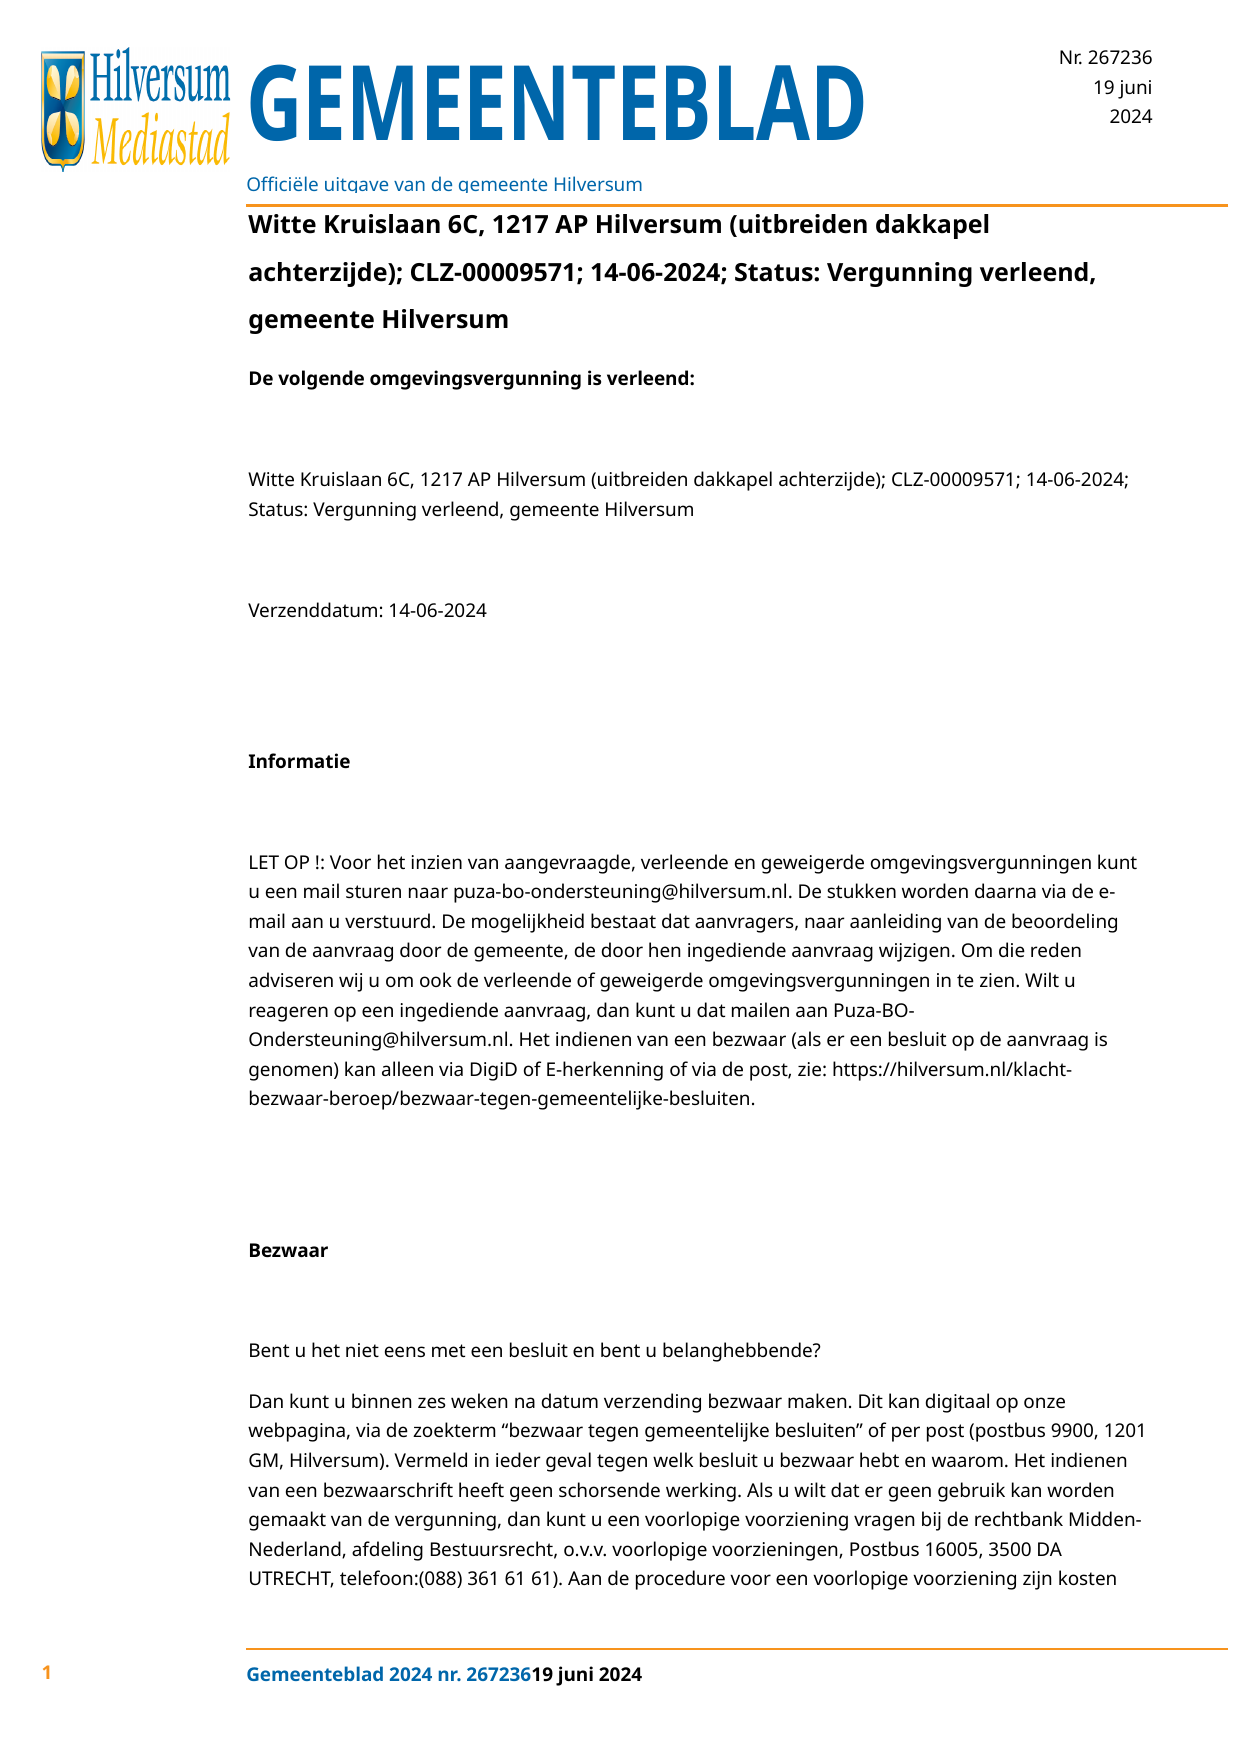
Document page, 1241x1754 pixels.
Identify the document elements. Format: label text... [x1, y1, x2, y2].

text LET OP !: Voor het inzien van aangevraagde, verleende en geweigerde omgevingsvergunningen kunt u een mail sturen naar puza-bo-ondersteuning@hilversum.nl. De stukken worden daarna via de e-mail aan u verstuurd. De mogelijkheid bestaat dat aanvragers, naar aanleiding van de beoordeling van de aanvraag door de gemeente, de door hen ingediende aanvraag wijzigen. Om die reden adviseren wij u om ook de verleende of geweigerde omgevingsvergunningen in te zien. Wilt u reageren op een ingediende aanvraag, dan kunt u dat mailen aan Puza-BO-Ondersteuning@hilversum.nl. Het indienen van een bezwaar (als er een besluit op de aanvraag is genomen) kan alleen via DigiD of E-herkenning of via de post, zie: https://hilversum.nl/klacht-bezwaar-beroep/bezwaar-tegen-gemeentelijke-besluiten. [248, 849, 1152, 1111]
text Witte Kruislaan 6C, 1217 AP Hilversum (uitbreiden dakkapel achterzijde); CLZ-00009571; 14-06-2024; Status: Vergunning verleend, gemeente Hilversum [248, 466, 1152, 522]
text Witte Kruislaan 6C, 1217 AP Hilversum (uitbreiden dakkapel achterzijde); CLZ-00009571; 14-06-2024; Status: Vergunning verleend, gemeente Hilversum [248, 207, 1152, 336]
text Informatie [248, 748, 1152, 774]
text Bent u het niet eens met een besluit en bent u belanghebbende? [248, 1338, 1152, 1363]
text Bezwaar [248, 1237, 1152, 1262]
text De volgende omgevingsvergunning is verleend: [248, 366, 1152, 391]
text Verzenddatum: 14-06-2024 [248, 597, 1152, 622]
text Dan kunt u binnen zes weken na datum verzending bezwaar maken. Dit kan digitaal op onze webpagina, via de zoekterm “bezwaar tegen gemeentelijke besluiten” of per post (postbus 9900, 1201 GM, Hilversum). Vermeld in ieder geval tegen welk besluit u bezwaar hebt en waarom. Het indienen van een bezwaarschrift heeft geen schorsende werking. Als u wilt dat er geen gebruik kan worden gemaakt van de vergunning, dan kunt u een voorlopige voorziening vragen bij de rechtbank Midden-Nederland, afdeling Bestuursrecht, o.v.v. voorlopige voorzieningen, Postbus 16005, 3500 DA UTRECHT, telefoon:(088) 361 61 61). Aan de procedure voor een voorlopige voorziening zijn kosten [248, 1388, 1152, 1591]
picture [41, 47, 231, 172]
